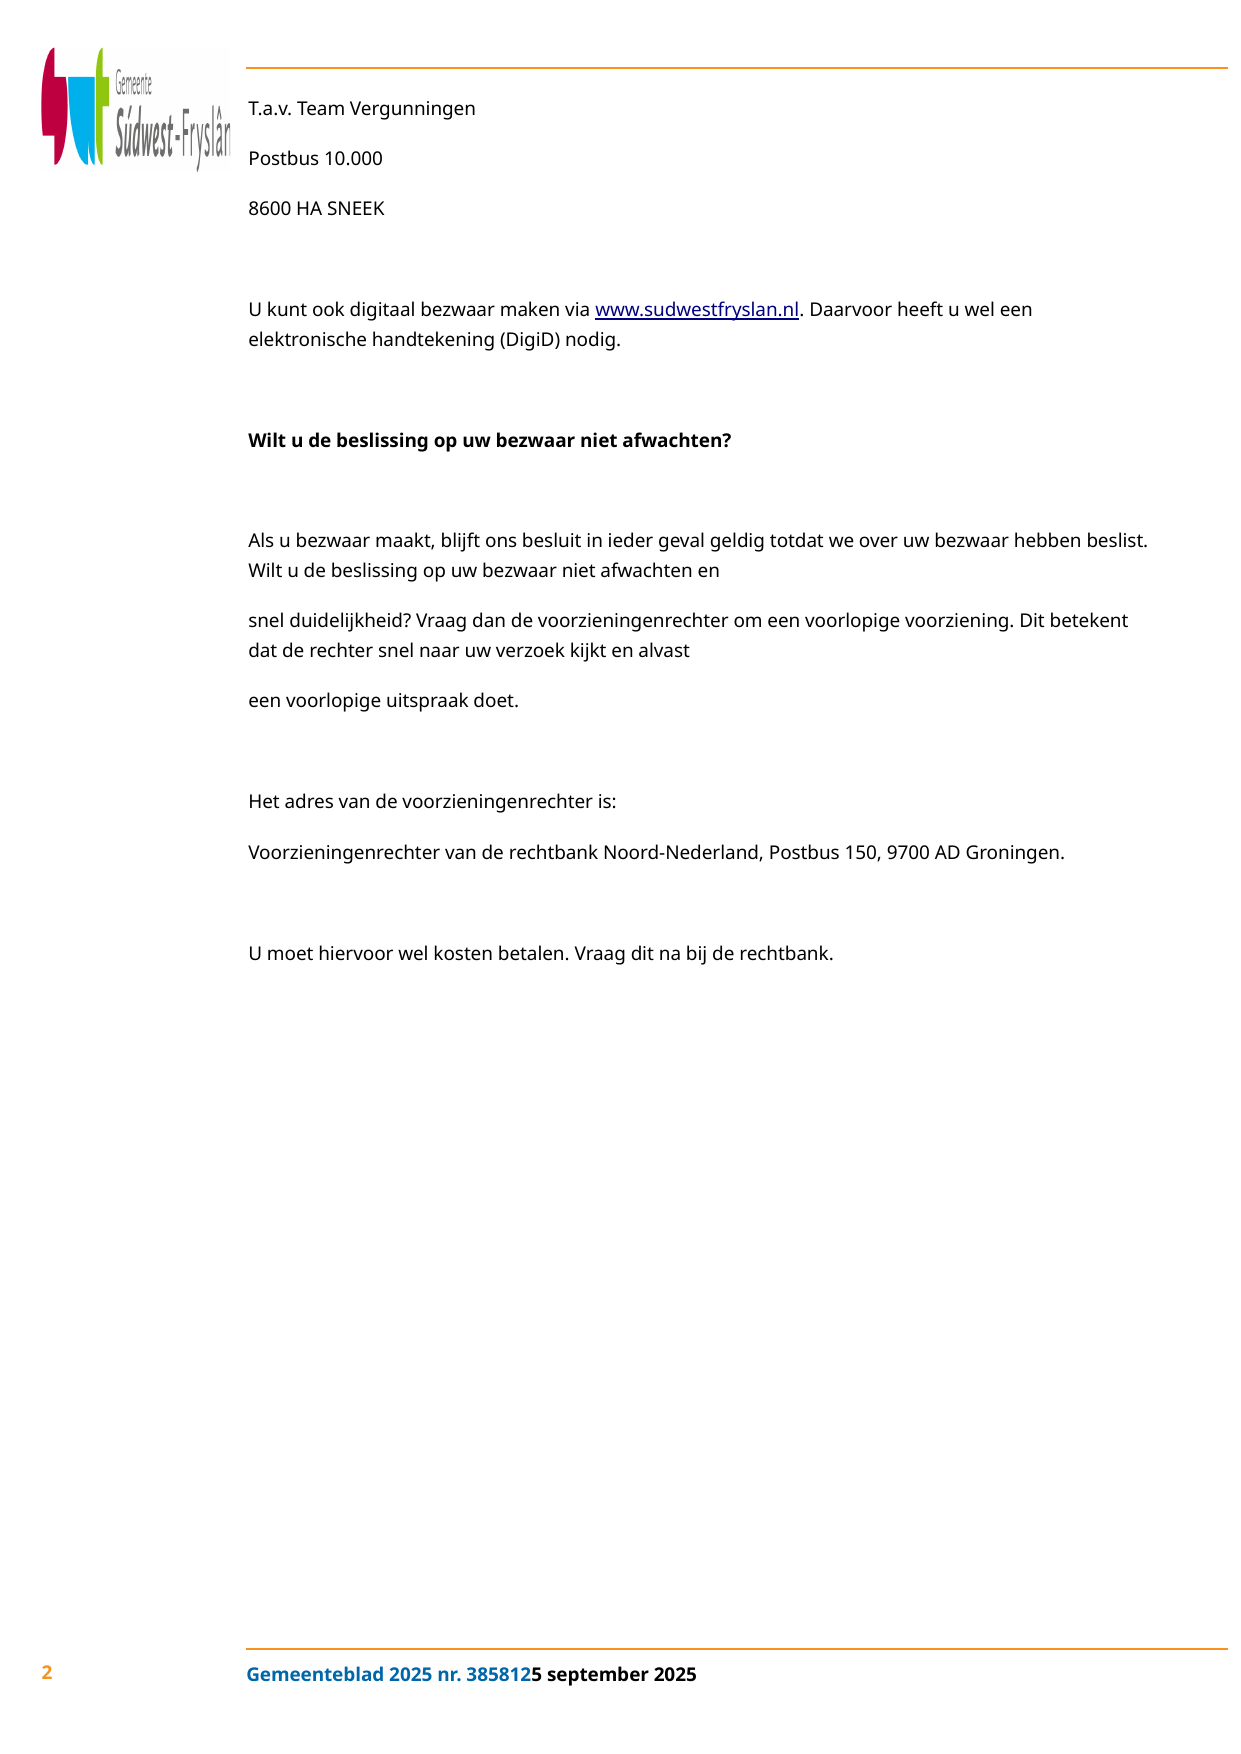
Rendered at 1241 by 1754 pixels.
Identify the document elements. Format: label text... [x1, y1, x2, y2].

text Voorzieningenrechter van de rechtbank Noord-Nederland, Postbus 150, 9700 AD Groningen. [248, 839, 1152, 865]
text Als u bezwaar maakt, blijft ons besluit in ieder geval geldig totdat we over uw bezwaar hebben beslist. Wilt u de beslissing op uw bezwaar niet afwachten en [248, 528, 1152, 583]
text 8600 HA SNEEK [248, 196, 1152, 221]
text Postbus 10.000 [248, 145, 1152, 171]
text Het adres van de voorzieningenrechter is: [248, 788, 1152, 814]
picture [41, 47, 231, 172]
text U moet hiervoor wel kosten betalen. Vraag dit na bij de rechtbank. [248, 940, 1152, 966]
text T.a.v. Team Vergunningen [248, 95, 1152, 121]
text Wilt u de beslissing op uw bezwaar niet afwachten? [248, 427, 1152, 453]
text snel duidelijkheid? Vraag dan de voorzieningenrechter om een voorlopige voorziening. Dit betekent dat de rechter snel naar uw verzoek kijkt en alvast [248, 608, 1152, 663]
text U kunt ook digitaal bezwaar maken via www.sudwestfryslan.nl. Daarvoor heeft u wel een elektronische handtekening (DigiD) nodig. [248, 296, 1152, 352]
text een voorlopige uitspraak doet. [248, 688, 1152, 713]
